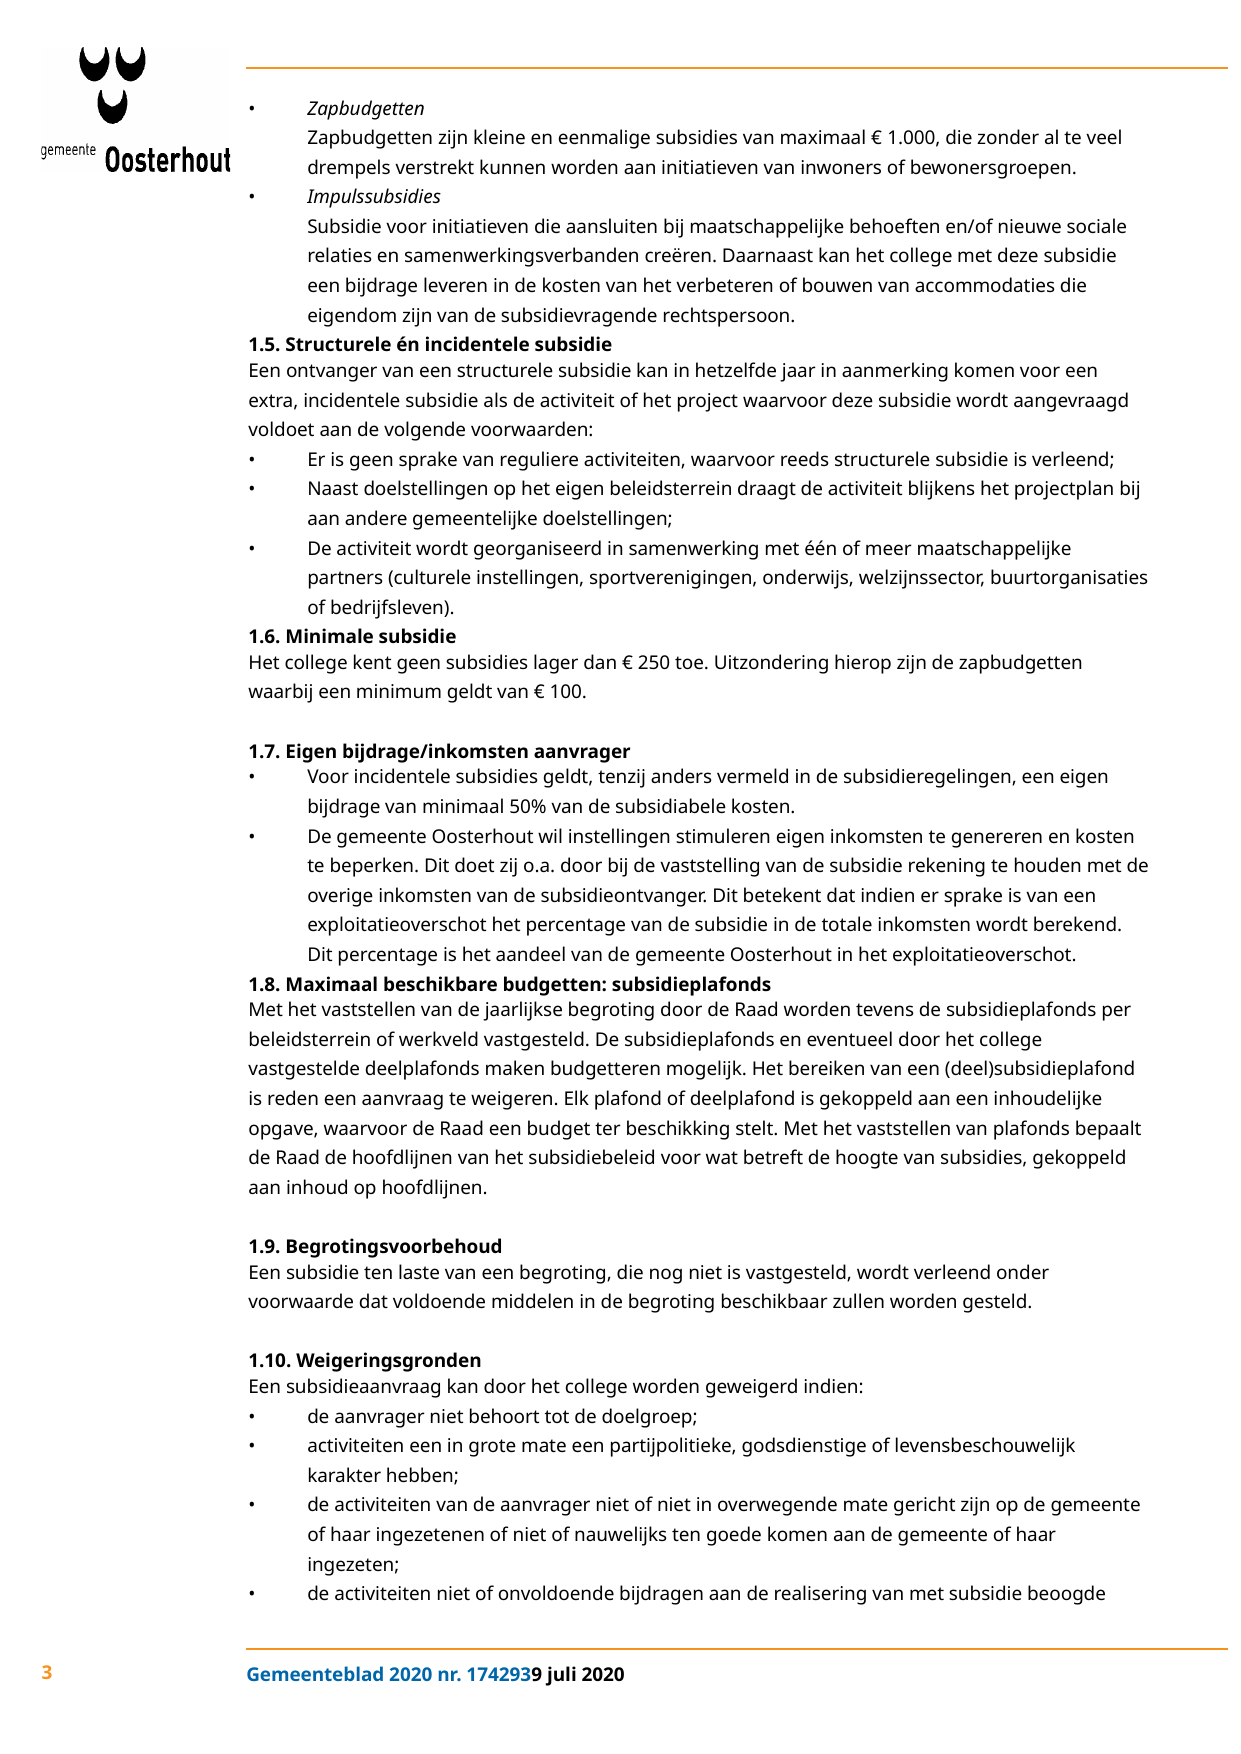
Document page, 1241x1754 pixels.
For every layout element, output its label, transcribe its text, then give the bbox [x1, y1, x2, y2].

list de activiteiten niet of onvoldoende bijdragen aan de realisering van met subsidie beoogde [248, 1580, 1152, 1606]
text Een subsidieaanvraag kan door het college worden geweigerd indien: [248, 1373, 1152, 1399]
text Een ontvanger van een structurele subsidie kan in hetzelfde jaar in aanmerking komen voor een extra, incidentele subsidie als de activiteit of het project waarvoor deze subsidie wordt aangevraagd voldoet aan de volgende voorwaarden: [248, 357, 1152, 442]
text Met het vaststellen van de jaarlijkse begroting door de Raad worden tevens de subsidieplafonds per beleidsterrein of werkveld vastgesteld. De subsidieplafonds en eventueel door het college vastgestelde deelplafonds maken budgetteren mogelijk. Het bereiken van een (deel)subsidieplafond is reden een aanvraag te weigeren. Elk plafond of deelplafond is gekoppeld aan een inhoudelijke opgave, waarvoor de Raad een budget ter beschikking stelt. Met het vaststellen van plafonds bepaalt de Raad de hoofdlijnen van het subsidiebeleid voor wat betreft de hoogte van subsidies, gekoppeld aan inhoud op hoofdlijnen. [248, 996, 1152, 1200]
text Een subsidie ten laste van een begroting, die nog niet is vastgesteld, wordt verleend onder voorwaarde dat voldoende middelen in de begroting beschikbaar zullen worden gesteld. [248, 1259, 1152, 1314]
text 1.8. Maximaal beschikbare budgetten: subsidieplafonds [248, 971, 1152, 996]
text 1.10. Weigeringsgronden [248, 1348, 1152, 1373]
picture [41, 47, 231, 172]
list De gemeente Oosterhout wil instellingen stimuleren eigen inkomsten te genereren en kosten te beperken. Dit doet zij o.a. door bij de vaststelling van de subsidie rekening te houden met de overige inkomsten van de subsidieontvanger. Dit betekent dat indien er sprake is van een exploitatieoverschot het percentage van de subsidie in de totale inkomsten wordt berekend. Dit percentage is het aandeel van de gemeente Oosterhout in het exploitatieoverschot. [248, 823, 1152, 967]
list Naast doelstellingen op het eigen beleidsterrein draagt de activiteit blijkens het projectplan bij aan andere gemeentelijke doelstellingen; [248, 476, 1152, 531]
text 1.7. Eigen bijdrage/inkomsten aanvrager [248, 738, 1152, 764]
list activiteiten een in grote mate een partijpolitieke, godsdienstige of levensbeschouwelijk karakter hebben; [248, 1432, 1152, 1488]
list Impulssubsidies [248, 183, 1152, 209]
text Het college kent geen subsidies lager dan € 250 toe. Uitzondering hierop zijn de zapbudgetten waarbij een minimum geldt van € 100. [248, 649, 1152, 704]
list Subsidie voor initiatieven die aansluiten bij maatschappelijke behoeften en/of nieuwe sociale relaties en samenwerkingsverbanden creëren. Daarnaast kan het college met deze subsidie een bijdrage leveren in de kosten van het verbeteren of bouwen van accommodaties die eigendom zijn van de subsidievragende rechtspersoon. [248, 213, 1152, 328]
list Voor incidentele subsidies geldt, tenzij anders vermeld in de subsidieregelingen, een eigen bijdrage van minimaal 50% van de subsidiabele kosten. [248, 764, 1152, 819]
list Zapbudgetten zijn kleine en eenmalige subsidies van maximaal € 1.000, die zonder al te veel drempels verstrekt kunnen worden aan initiatieven van inwoners of bewonersgroepen. [248, 124, 1152, 180]
list De activiteit wordt georganiseerd in samenwerking met één of meer maatschappelijke partners (culturele instellingen, sportverenigingen, onderwijs, welzijnssector, buurtorganisaties of bedrijfsleven). [248, 535, 1152, 619]
list Zapbudgetten [248, 95, 1152, 121]
list de aanvrager niet behoort tot de doelgroep; [248, 1403, 1152, 1429]
text 1.9. Begrotingsvoorbehoud [248, 1233, 1152, 1259]
list de activiteiten van de aanvrager niet of niet in overwegende mate gericht zijn op de gemeente of haar ingezetenen of niet of nauwelijks ten goede komen aan de gemeente of haar ingezeten; [248, 1492, 1152, 1577]
list Er is geen sprake van reguliere activiteiten, waarvoor reeds structurele subsidie is verleend; [248, 446, 1152, 472]
text 1.5. Structurele én incidentele subsidie [248, 331, 1152, 357]
text 1.6. Minimale subsidie [248, 623, 1152, 649]
